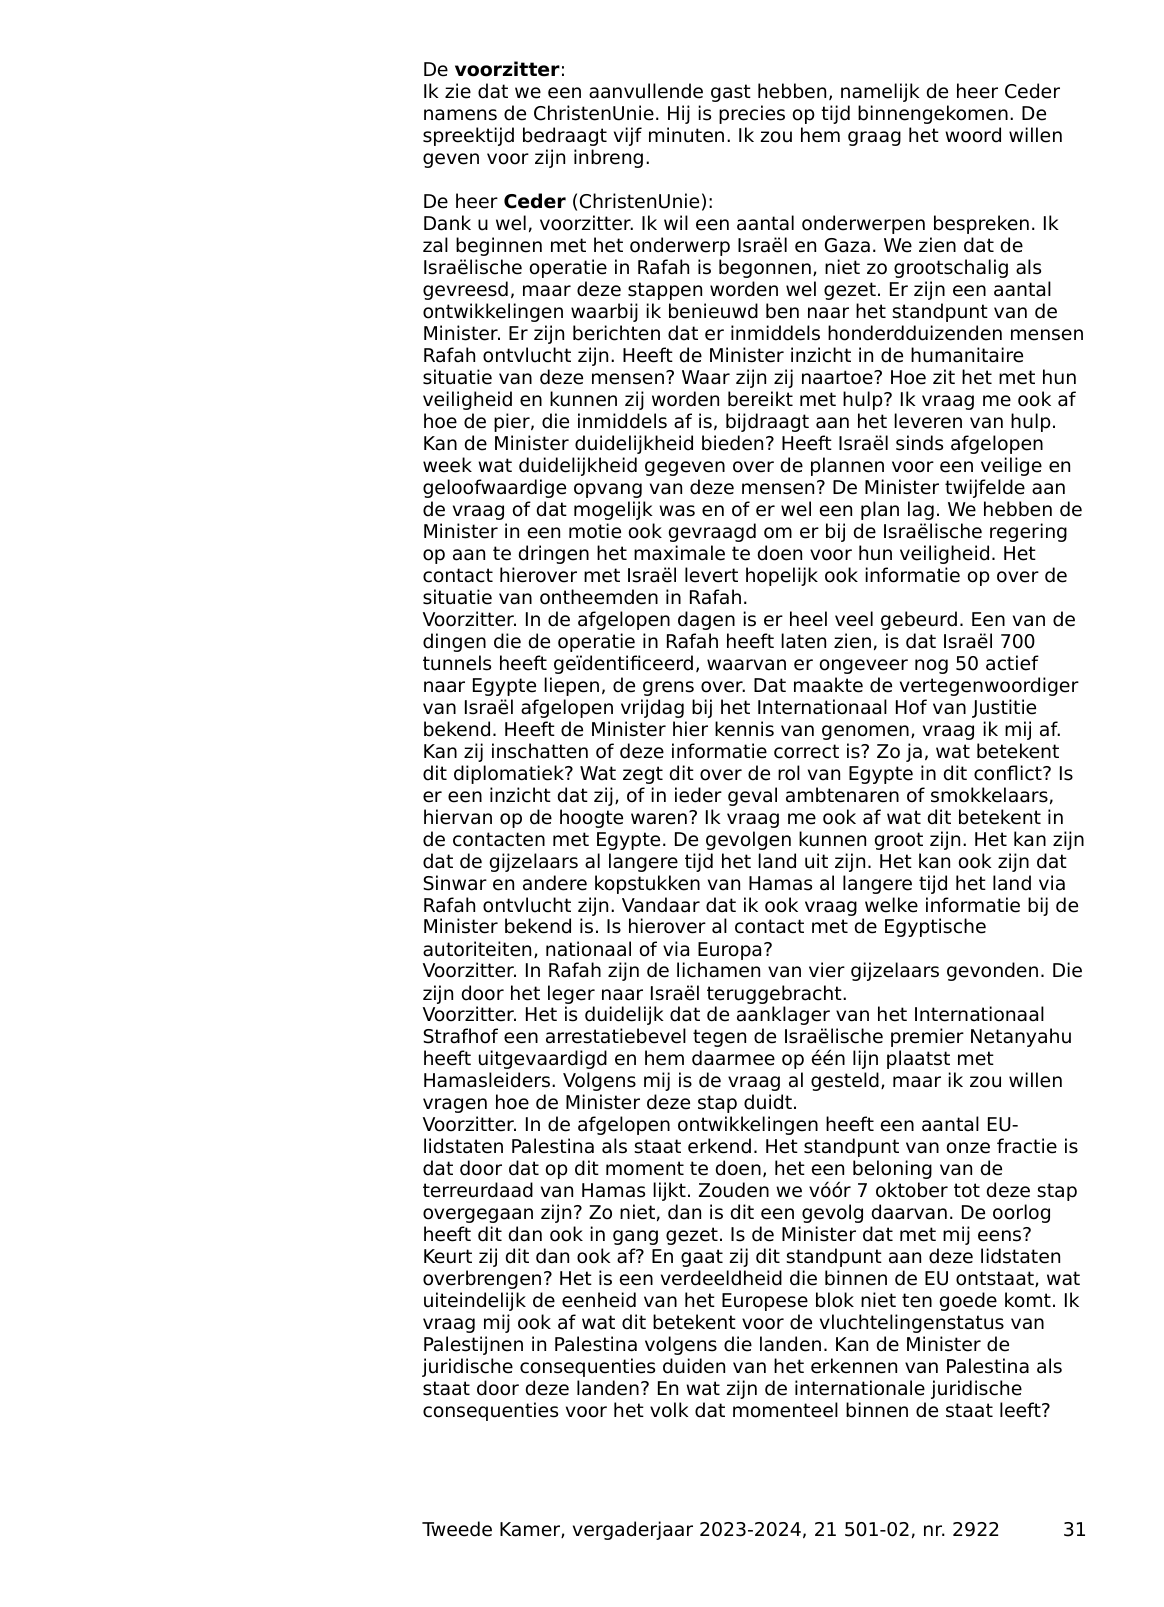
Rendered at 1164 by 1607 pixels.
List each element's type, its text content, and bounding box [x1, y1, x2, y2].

text Dank u wel, voorzitter. Ik wil een aantal onderwerpen bespreken. Ik zal beginnen met het onderwerp Israël en Gaza. We zien dat de Israëlische operatie in Rafah is begonnen, niet zo grootschalig als gevreesd, maar deze stappen worden wel gezet. Er zijn een aantal ontwikkelingen waarbij ik benieuwd ben naar het standpunt van de Minister. Er zijn berichten dat er inmiddels honderdduizenden mensen Rafah ontvlucht zijn. Heeft de Minister inzicht in de humanitaire situatie van deze mensen? Waar zijn zij naartoe? Hoe zit het met hun veiligheid en kunnen zij worden bereikt met hulp? Ik vraag me ook af hoe de pier, die inmiddels af is, bijdraagt aan het leveren van hulp. Kan de Minister duidelijkheid bieden? Heeft Israël sinds afgelopen week wat duidelijkheid gegeven over de plannen voor een veilige en geloofwaardige opvang van deze mensen? De Minister twijfelde aan de vraag of dat mogelijk was en of er wel een plan lag. We hebben de Minister in een motie ook gevraagd om er bij de Israëlische regering op aan te dringen het maximale te doen voor hun veiligheid. Het contact hierover met Israël levert hopelijk ook informatie op over de situatie van ontheemden in Rafah. [422, 213, 1087, 609]
text De heer Ceder (ChristenUnie): [422, 191, 1087, 213]
text Voorzitter. In de afgelopen ontwikkelingen heeft een aantal EU-lidstaten Palestina als staat erkend. Het standpunt van onze fractie is dat door dat op dit moment te doen, het een beloning van de terreurdaad van Hamas lijkt. Zouden we vóór 7 oktober tot deze stap overgegaan zijn? Zo niet, dan is dit een gevolg daarvan. De oorlog heeft dit dan ook in gang gezet. Is de Minister dat met mij eens? Keurt zij dit dan ook af? En gaat zij dit standpunt aan deze lidstaten overbrengen? Het is een verdeeldheid die binnen de EU ontstaat, wat uiteindelijk de eenheid van het Europese blok niet ten goede komt. Ik vraag mij ook af wat dit betekent voor de vluchtelingenstatus van Palestijnen in Palestina volgens die landen. Kan de Minister de juridische consequenties duiden van het erkennen van Palestina als staat door deze landen? En wat zijn de internationale juridische consequenties voor het volk dat momenteel binnen de staat leeft? [422, 1114, 1087, 1422]
text De voorzitter: [422, 59, 1087, 81]
text Voorzitter. Het is duidelijk dat de aanklager van het Internationaal Strafhof een arrestatiebevel tegen de Israëlische premier Netanyahu heeft uitgevaardigd en hem daarmee op één lijn plaatst met Hamasleiders. Volgens mij is de vraag al gesteld, maar ik zou willen vragen hoe de Minister deze stap duidt. [422, 1004, 1087, 1114]
text Voorzitter. In de afgelopen dagen is er heel veel gebeurd. Een van de dingen die de operatie in Rafah heeft laten zien, is dat Israël 700 tunnels heeft geïdentificeerd, waarvan er ongeveer nog 50 actief naar Egypte liepen, de grens over. Dat maakte de vertegenwoordiger van Israël afgelopen vrijdag bij het Internationaal Hof van Justitie bekend. Heeft de Minister hier kennis van genomen, vraag ik mij af. Kan zij inschatten of deze informatie correct is? Zo ja, wat betekent dit diplomatiek? Wat zegt dit over de rol van Egypte in dit conflict? Is er een inzicht dat zij, of in ieder geval ambtenaren of smokkelaars, hiervan op de hoogte waren? Ik vraag me ook af wat dit betekent in de contacten met Egypte. De gevolgen kunnen groot zijn. Het kan zijn dat de gijzelaars al langere tijd het land uit zijn. Het kan ook zijn dat Sinwar en andere kopstukken van Hamas al langere tijd het land via Rafah ontvlucht zijn. Vandaar dat ik ook vraag welke informatie bij de Minister bekend is. Is hierover al contact met de Egyptische autoriteiten, nationaal of via Europa? [422, 609, 1087, 960]
text Ik zie dat we een aanvullende gast hebben, namelijk de heer Ceder namens de ChristenUnie. Hij is precies op tijd binnengekomen. De spreektijd bedraagt vijf minuten. Ik zou hem graag het woord willen geven voor zijn inbreng. [422, 81, 1087, 169]
text Voorzitter. In Rafah zijn de lichamen van vier gijzelaars gevonden. Die zijn door het leger naar Israël teruggebracht. [422, 960, 1087, 1004]
